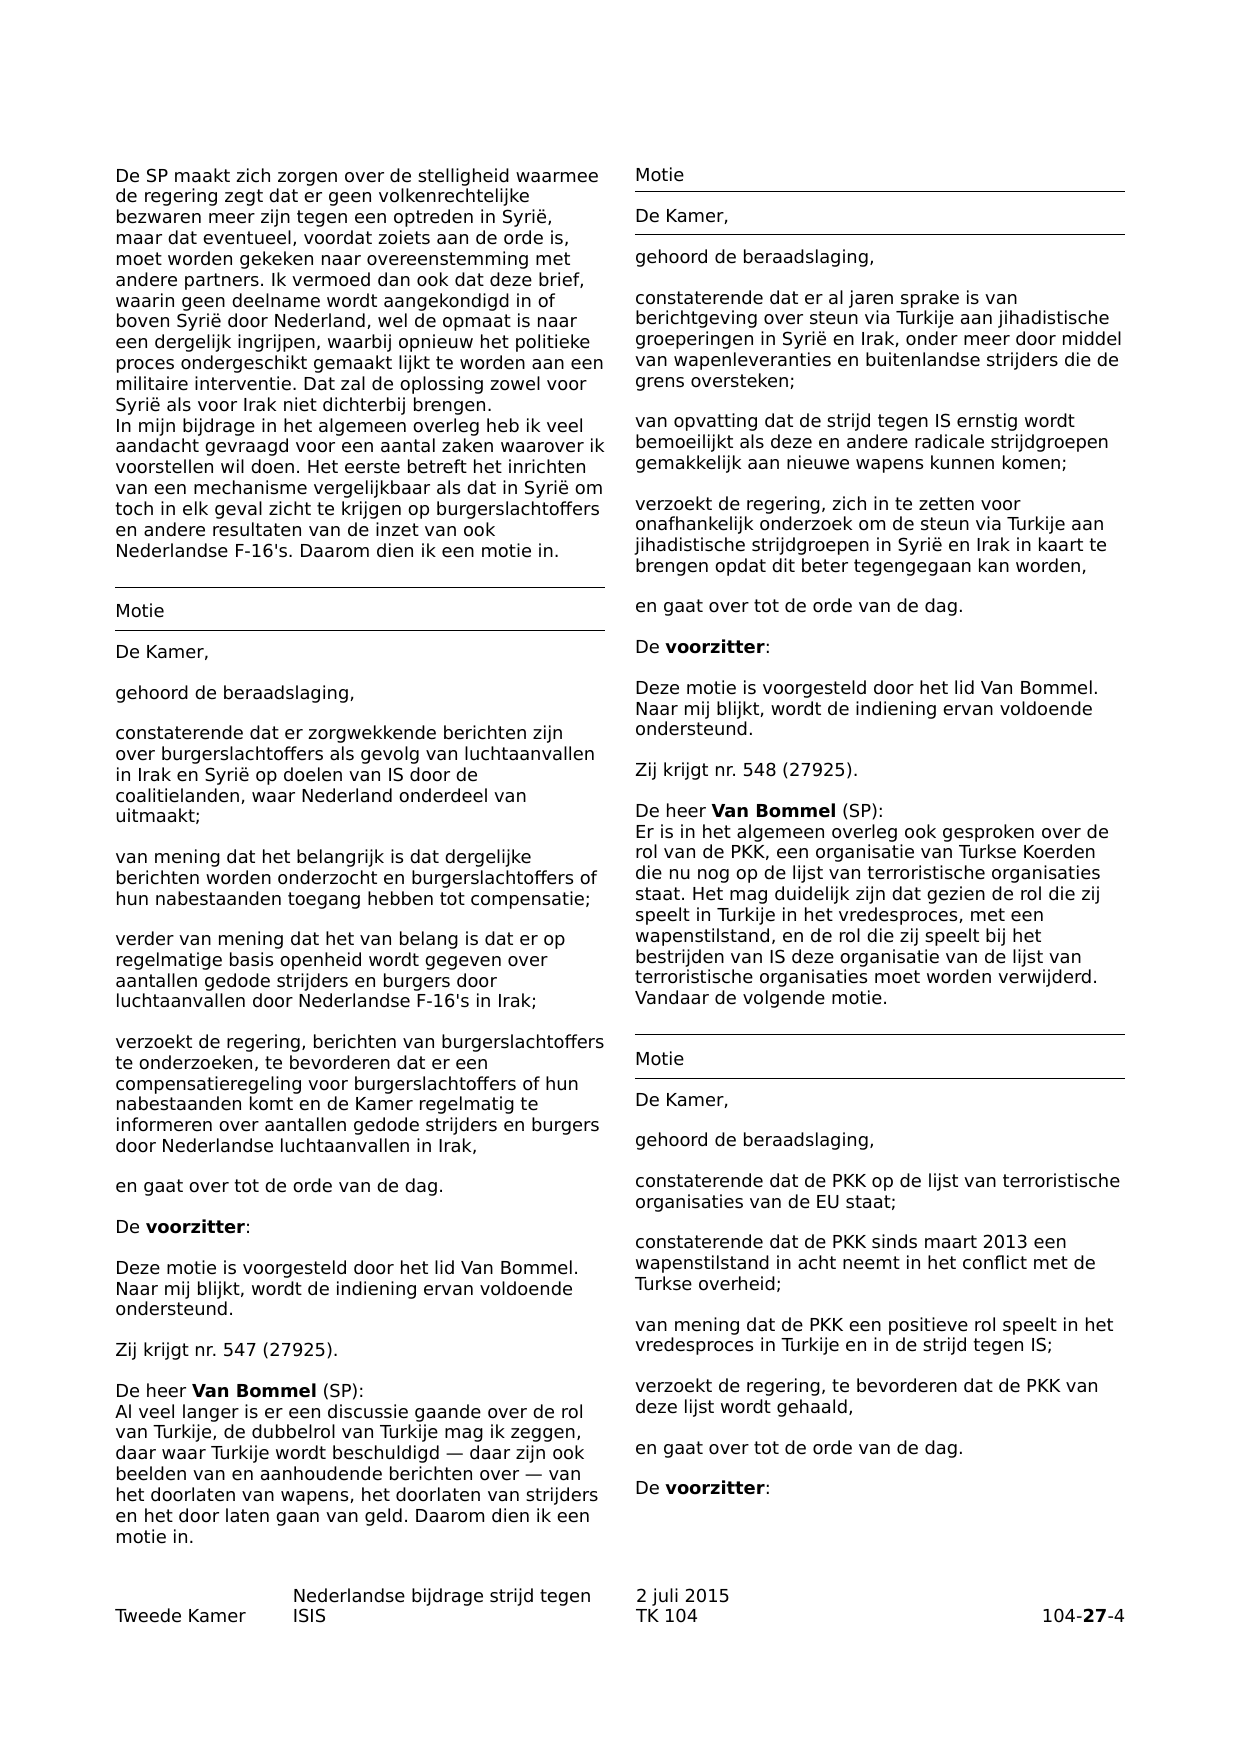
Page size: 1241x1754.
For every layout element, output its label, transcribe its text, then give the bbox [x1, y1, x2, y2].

text verzoekt de regering, zich in te zetten voor onafhankelijk onderzoek om de steun via Turkije aan jihadistische strijdgroepen in Syrië en Irak in kaart te brengen opdat dit beter tegengegaan kan worden, [635, 493, 1125, 576]
text van opvatting dat de strijd tegen IS ernstig wordt bemoeilijkt als deze en andere radicale strijdgroepen gemakkelijk aan nieuwe wapens kunnen komen; [635, 411, 1125, 473]
text constaterende dat de PKK op de lijst van terroristische organisaties van de EU staat; [635, 1171, 1125, 1212]
text De heer Van Bommel (SP): [115, 1381, 605, 1401]
text verzoekt de regering, te bevorderen dat de PKK van deze lijst wordt gehaald, [635, 1376, 1125, 1417]
text van mening dat het belangrijk is dat dergelijke berichten worden onderzocht en burgerslachtoffers of hun nabestaanden toegang hebben tot compensatie; [115, 847, 605, 909]
text De heer Van Bommel (SP): [635, 801, 1125, 821]
text constaterende dat er al jaren sprake is van berichtgeving over steun via Turkije aan jihadistische groeperingen in Syrië en Irak, onder meer door middel van wapenleveranties en buitenlandse strijders die de grens oversteken; [635, 287, 1125, 391]
text De Kamer, [635, 1089, 1125, 1110]
text verzoekt de regering, berichten van burgerslachtoffers te onderzoeken, te bevorderen dat er een compensatieregeling voor burgerslachtoffers of hun nabestaanden komt en de Kamer regelmatig te informeren over aantallen gedode strijders en burgers door Nederlandse luchtaanvallen in Irak, [115, 1032, 605, 1156]
text In mijn bijdrage in het algemeen overleg heb ik veel aandacht gevraagd voor een aantal zaken waarover ik voorstellen wil doen. Het eerste betreft het inrichten van een mechanisme vergelijkbaar als dat in Syrië om toch in elk geval zicht te krijgen op burgerslachtoffers en andere resultaten van de inzet van ook Nederlandse F-16's. Daarom dien ik een motie in. [115, 415, 605, 561]
text De voorzitter: [115, 1217, 605, 1238]
text Motie [115, 601, 605, 622]
text gehoord de beraadslaging, [115, 682, 605, 703]
text De Kamer, [115, 642, 605, 662]
text Er is in het algemeen overleg ook gesproken over de rol van de PKK, een organisatie van Turkse Koerden die nu nog op de lijst van terroristische organisaties staat. Het mag duidelijk zijn dat gezien de rol die zij speelt in Turkije in het vredesproces, met een wapenstilstand, en de rol die zij speelt bij het bestrijden van IS deze organisatie van de lijst van terroristische organisaties moet worden verwijderd. Vandaar de volgende motie. [635, 821, 1125, 1009]
text Zij krijgt nr. 547 (27925). [115, 1340, 605, 1361]
text van mening dat de PKK een positieve rol speelt in het vredesproces in Turkije en in de strijd tegen IS; [635, 1314, 1125, 1356]
text en gaat over tot de orde van de dag. [635, 1437, 1125, 1458]
text De voorzitter: [635, 637, 1125, 658]
text Zij krijgt nr. 548 (27925). [635, 760, 1125, 781]
text en gaat over tot de orde van de dag. [635, 596, 1125, 617]
text constaterende dat de PKK sinds maart 2013 een wapenstilstand in acht neemt in het conflict met de Turkse overheid; [635, 1232, 1125, 1294]
text gehoord de beraadslaging, [635, 247, 1125, 267]
text Motie [635, 1049, 1125, 1069]
text Deze motie is voorgesteld door het lid Van Bommel. Naar mij blijkt, wordt de indiening ervan voldoende ondersteund. [635, 678, 1125, 740]
text Deze motie is voorgesteld door het lid Van Bommel. Naar mij blijkt, wordt de indiening ervan voldoende ondersteund. [115, 1258, 605, 1320]
text gehoord de beraadslaging, [635, 1130, 1125, 1151]
text Motie [635, 165, 1125, 186]
text verder van mening dat het van belang is dat er op regelmatige basis openheid wordt gegeven over aantallen gedode strijders en burgers door luchtaanvallen door Nederlandse F-16's in Irak; [115, 929, 605, 1012]
text De voorzitter: [635, 1478, 1125, 1499]
text Al veel langer is er een discussie gaande over de rol van Turkije, de dubbelrol van Turkije mag ik zeggen, daar waar Turkije wordt beschuldigd — daar zijn ook beelden van en aanhoudende berichten over — van het doorlaten van wapens, het doorlaten van strijders en het door laten gaan van geld. Daarom dien ik een motie in. [115, 1401, 605, 1547]
text De SP maakt zich zorgen over de stelligheid waarmee de regering zegt dat er geen volkenrechtelijke bezwaren meer zijn tegen een optreden in Syrië, maar dat eventueel, voordat zoiets aan de orde is, moet worden gekeken naar overeenstemming met andere partners. Ik vermoed dan ook dat deze brief, waarin geen deelname wordt aangekondigd in of boven Syrië door Nederland, wel de opmaat is naar een dergelijk ingrijpen, waarbij opnieuw het politieke proces ondergeschikt gemaakt lijkt te worden aan een militaire interventie. Dat zal de oplossing zowel voor Syrië als voor Irak niet dichterbij brengen. [115, 165, 605, 415]
text constaterende dat er zorgwekkende berichten zijn over burgerslachtoffers als gevolg van luchtaanvallen in Irak en Syrië op doelen van IS door de coalitielanden, waar Nederland onderdeel van uitmaakt; [115, 723, 605, 827]
text De Kamer, [635, 206, 1125, 227]
text en gaat over tot de orde van de dag. [115, 1176, 605, 1197]
